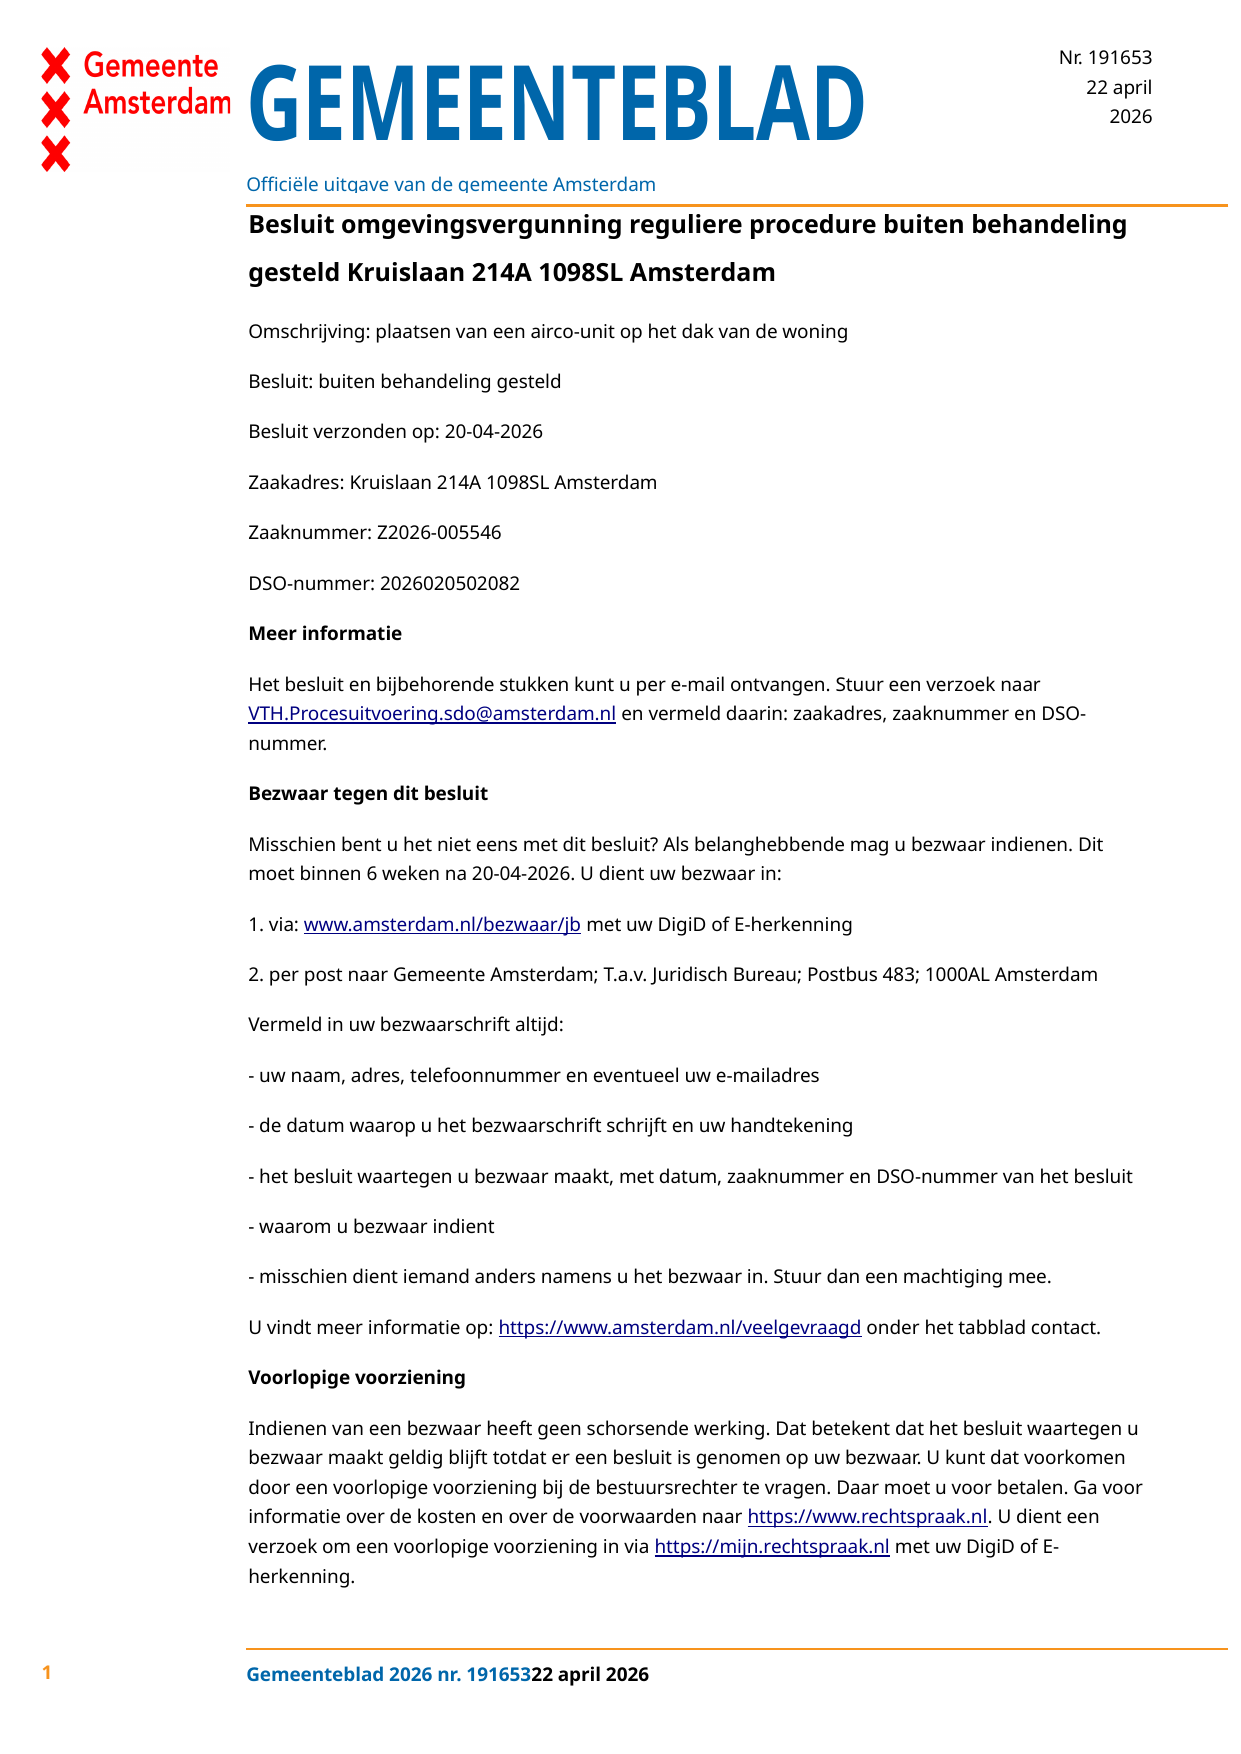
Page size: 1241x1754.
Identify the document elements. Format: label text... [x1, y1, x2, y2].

text - misschien dient iemand anders namens u het bezwaar in. Stuur dan een machtiging mee. [248, 1264, 1152, 1289]
text DSO-nummer: 2026020502082 [248, 570, 1152, 596]
text Het besluit en bijbehorende stukken kunt u per e-mail ontvangen. Stuur een verzoek naar VTH.Procesuitvoering.sdo@amsterdam.nl en vermeld daarin: zaakadres, zaaknummer en DSO-nummer. [248, 671, 1152, 756]
text Besluit verzonden op: 20-04-2026 [248, 419, 1152, 444]
text Zaaknummer: Z2026-005546 [248, 519, 1152, 545]
text Bezwaar tegen dit besluit [248, 780, 1152, 806]
text Omschrijving: plaatsen van een airco-unit op het dak van de woning [248, 318, 1152, 344]
picture [41, 47, 231, 172]
text Besluit: buiten behandeling gesteld [248, 368, 1152, 394]
text - de datum waarop u het bezwaarschrift schrijft en uw handtekening [248, 1112, 1152, 1138]
text 2. per post naar Gemeente Amsterdam; T.a.v. Juridisch Bureau; Postbus 483; 1000AL Amsterdam [248, 961, 1152, 987]
text - waarom u bezwaar indient [248, 1213, 1152, 1239]
text 1. via: www.amsterdam.nl/bezwaar/jb met uw DigiD of E-herkenning [248, 911, 1152, 937]
text Misschien bent u het niet eens met dit besluit? Als belanghebbende mag u bezwaar indienen. Dit moet binnen 6 weken na 20-04-2026. U dient uw bezwaar in: [248, 831, 1152, 886]
text Zaakadres: Kruislaan 214A 1098SL Amsterdam [248, 469, 1152, 495]
text Voorlopige voorziening [248, 1364, 1152, 1390]
text - uw naam, adres, telefoonnummer en eventueel uw e-mailadres [248, 1062, 1152, 1088]
text Meer informatie [248, 620, 1152, 646]
text Indienen van een bezwaar heeft geen schorsende werking. Dat betekent dat het besluit waartegen u bezwaar maakt geldig blijft totdat er een besluit is genomen op uw bezwaar. U kunt dat voorkomen door een voorlopige voorziening bij de bestuursrechter te vragen. Daar moet u voor betalen. Ga voor informatie over de kosten en over de voorwaarden naar https://www.rechtspraak.nl. U dient een verzoek om een voorlopige voorziening in via https://mijn.rechtspraak.nl met uw DigiD of E-herkenning. [248, 1415, 1152, 1589]
text Vermeld in uw bezwaarschrift altijd: [248, 1012, 1152, 1037]
text Besluit omgevingsvergunning reguliere procedure buiten behandeling gesteld Kruislaan 214A 1098SL Amsterdam [248, 207, 1152, 288]
text U vindt meer informatie op: https://www.amsterdam.nl/veelgevraagd onder het tabblad contact. [248, 1314, 1152, 1340]
text - het besluit waartegen u bezwaar maakt, met datum, zaaknummer en DSO-nummer van het besluit [248, 1163, 1152, 1189]
